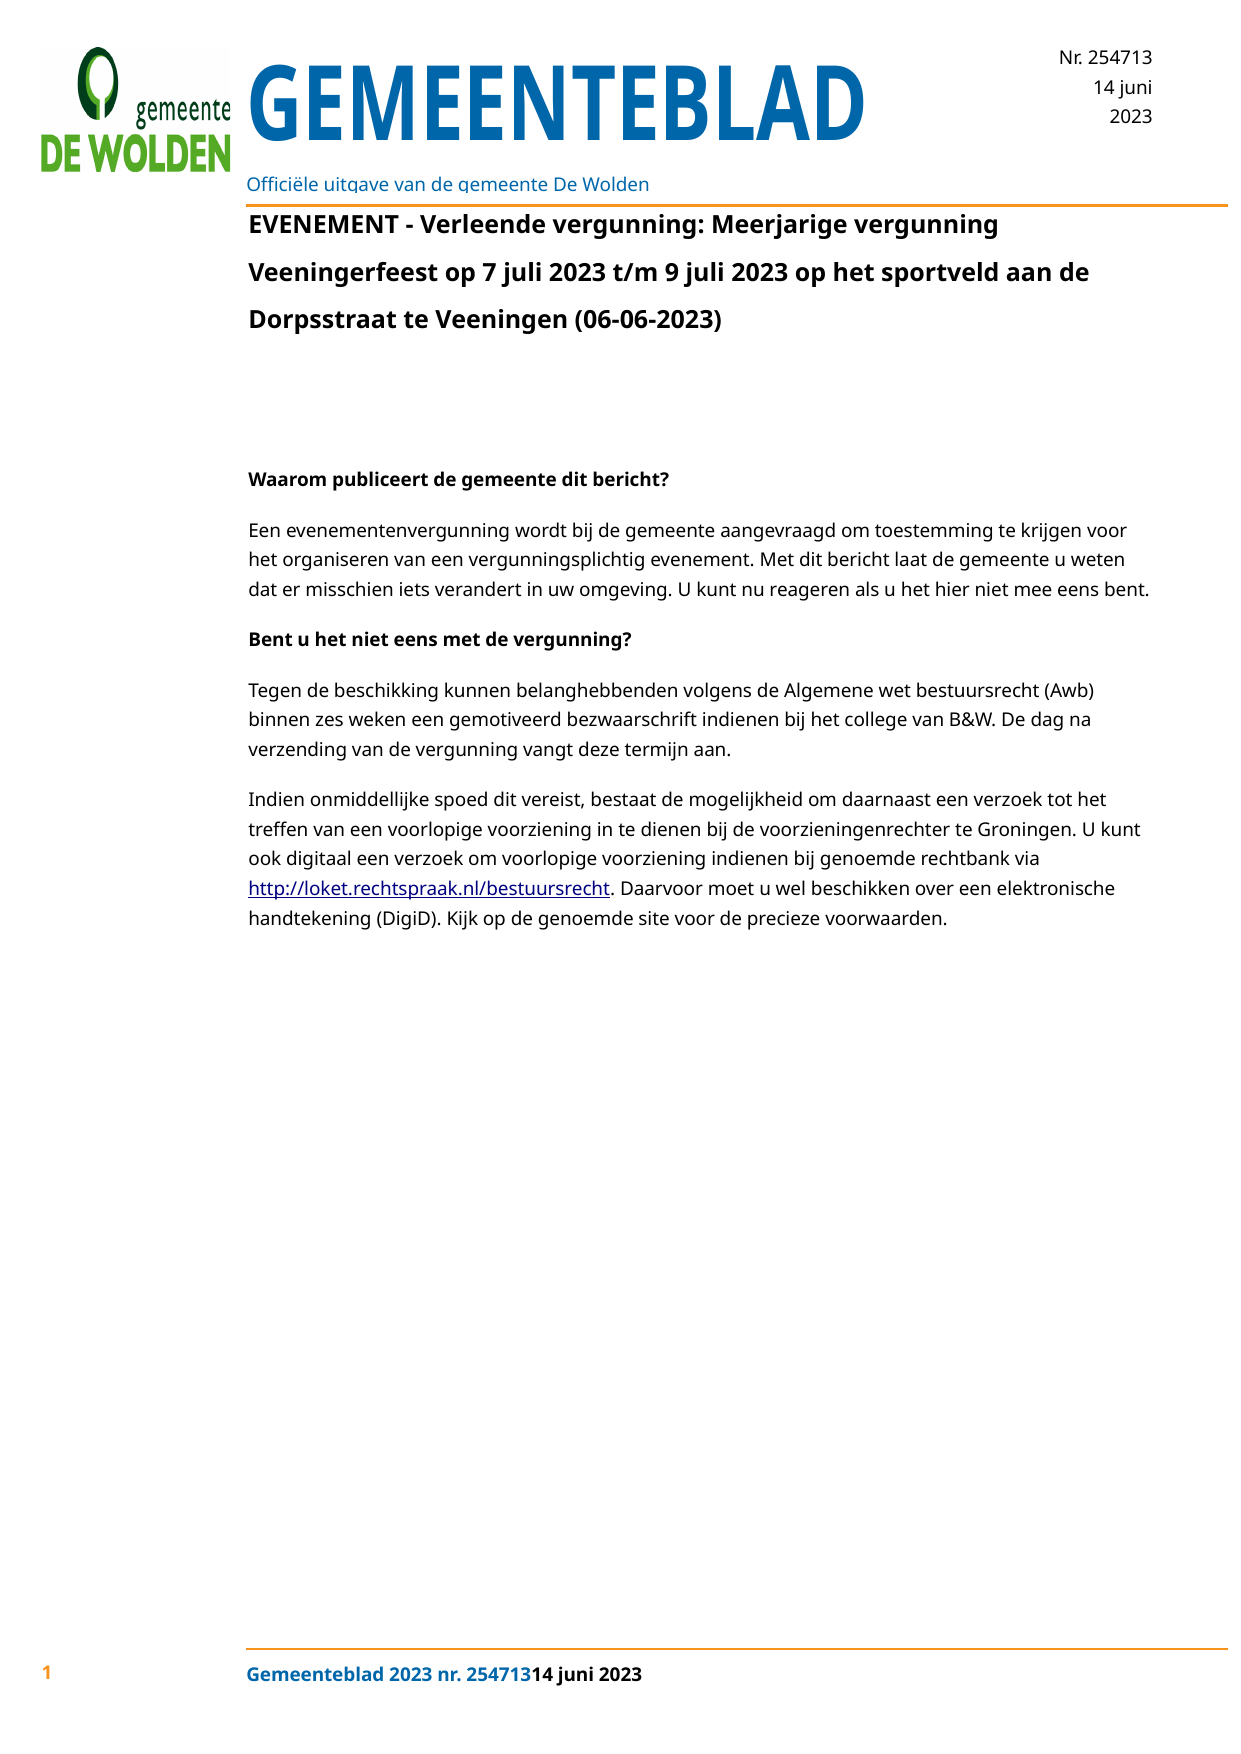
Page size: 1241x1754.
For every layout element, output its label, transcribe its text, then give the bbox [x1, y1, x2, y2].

text Een evenementenvergunning wordt bij de gemeente aangevraagd om toestemming te krijgen voor het organiseren van een vergunningsplichtig evenement. Met dit bericht laat de gemeente u weten dat er misschien iets verandert in uw omgeving. U kunt nu reageren als u het hier niet mee eens bent. [248, 517, 1152, 602]
text Tegen de beschikking kunnen belanghebbenden volgens de Algemene wet bestuursrecht (Awb) binnen zes weken een gemotiveerd bezwaarschrift indienen bij het college van B&W. De dag na verzending van de vergunning vangt deze termijn aan. [248, 677, 1152, 762]
picture [41, 47, 231, 172]
text Waarom publiceert de gemeente dit bericht? [248, 466, 1152, 492]
text EVENEMENT - Verleende vergunning: Meerjarige vergunning Veeningerfeest op 7 juli 2023 t/m 9 juli 2023 op het sportveld aan de Dorpsstraat te Veeningen (06-06-2023) [248, 207, 1152, 336]
text Indien onmiddellijke spoed dit vereist, bestaat de mogelijkheid om daarnaast een verzoek tot het treffen van een voorlopige voorziening in te dienen bij de voorzieningenrechter te Groningen. U kunt ook digitaal een verzoek om voorlopige voorziening indienen bij genoemde rechtbank via http://loket.rechtspraak.nl/bestuursrecht. Daarvoor moet u wel beschikken over een elektronische handtekening (DigiD). Kijk op de genoemde site voor de precieze voorwaarden. [248, 786, 1152, 930]
text Bent u het niet eens met de vergunning? [248, 626, 1152, 652]
